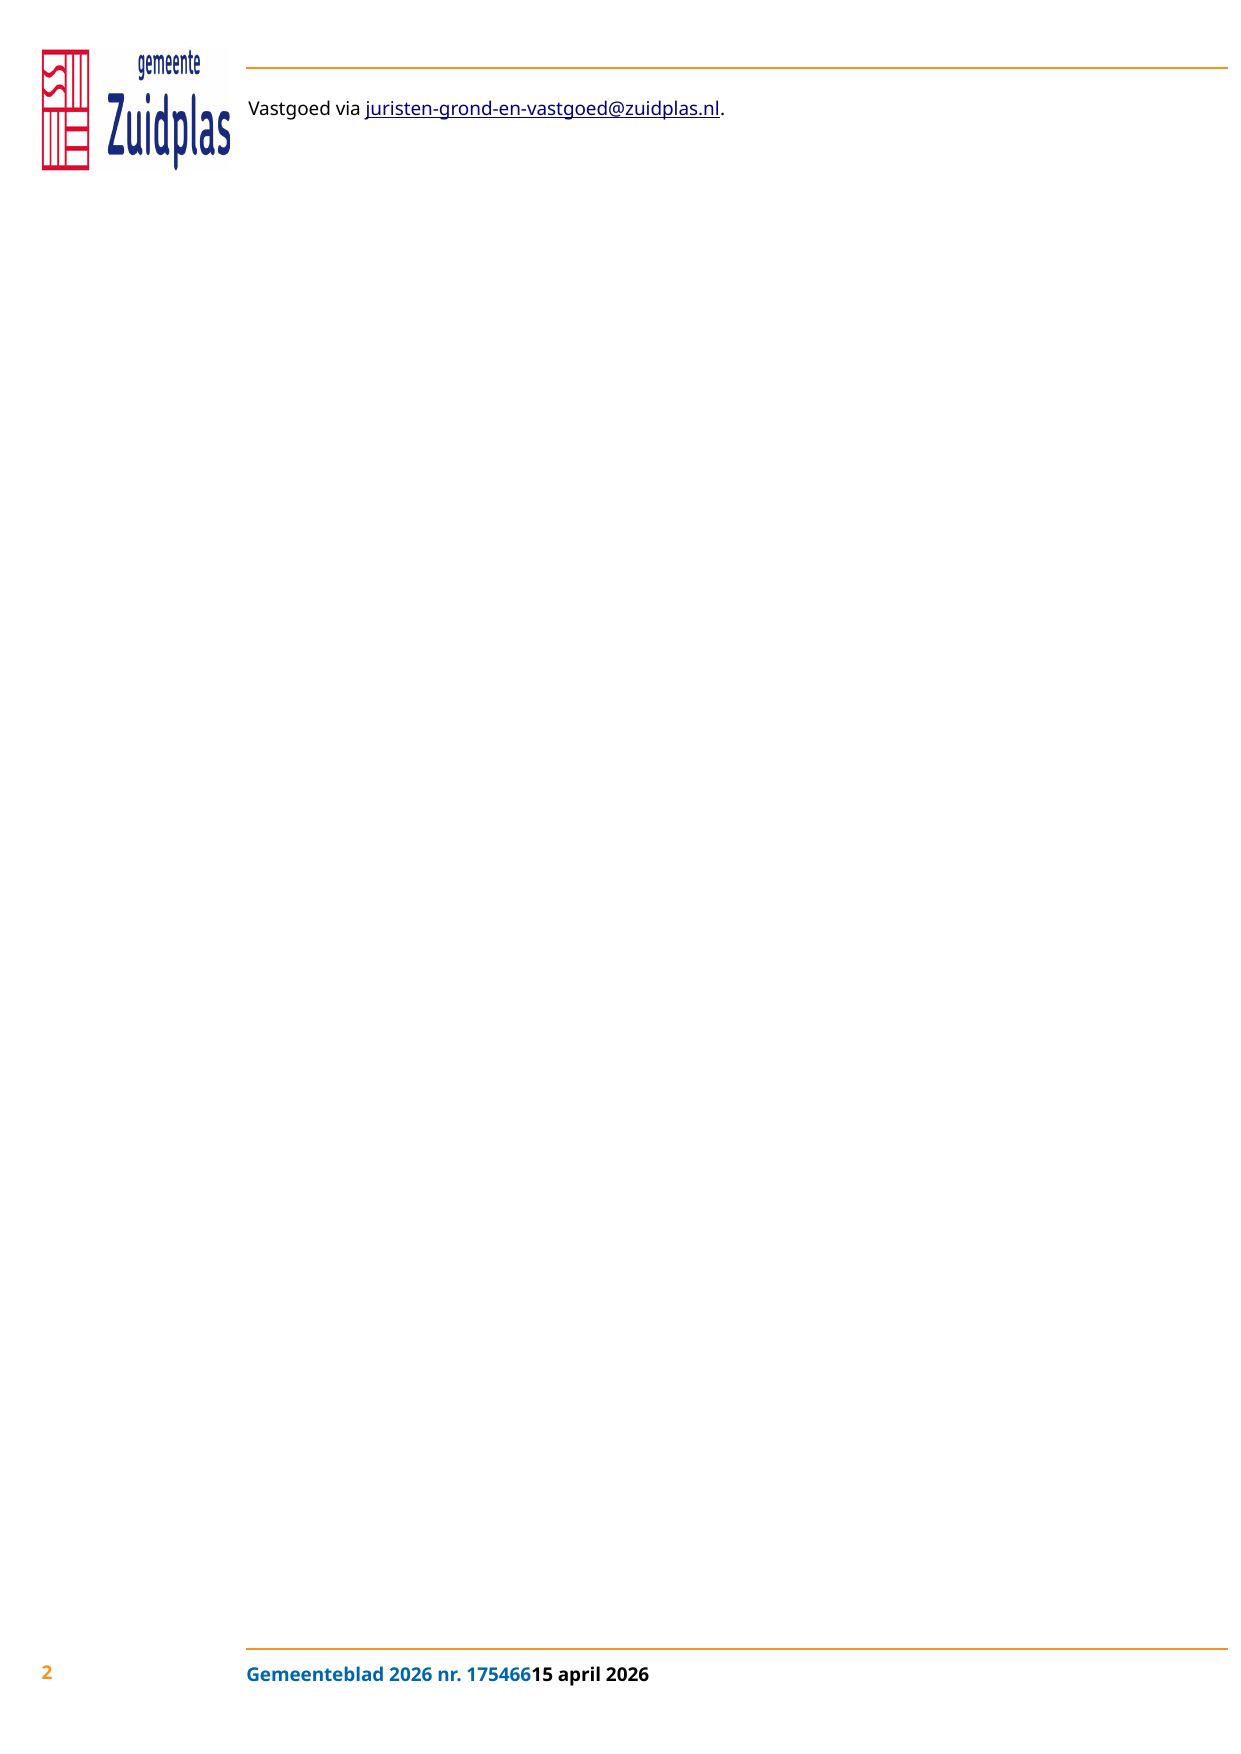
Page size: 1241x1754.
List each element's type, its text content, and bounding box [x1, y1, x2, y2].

text Vastgoed via juristen-grond-en-vastgoed@zuidplas.nl. [248, 95, 1152, 121]
picture [41, 47, 231, 172]
